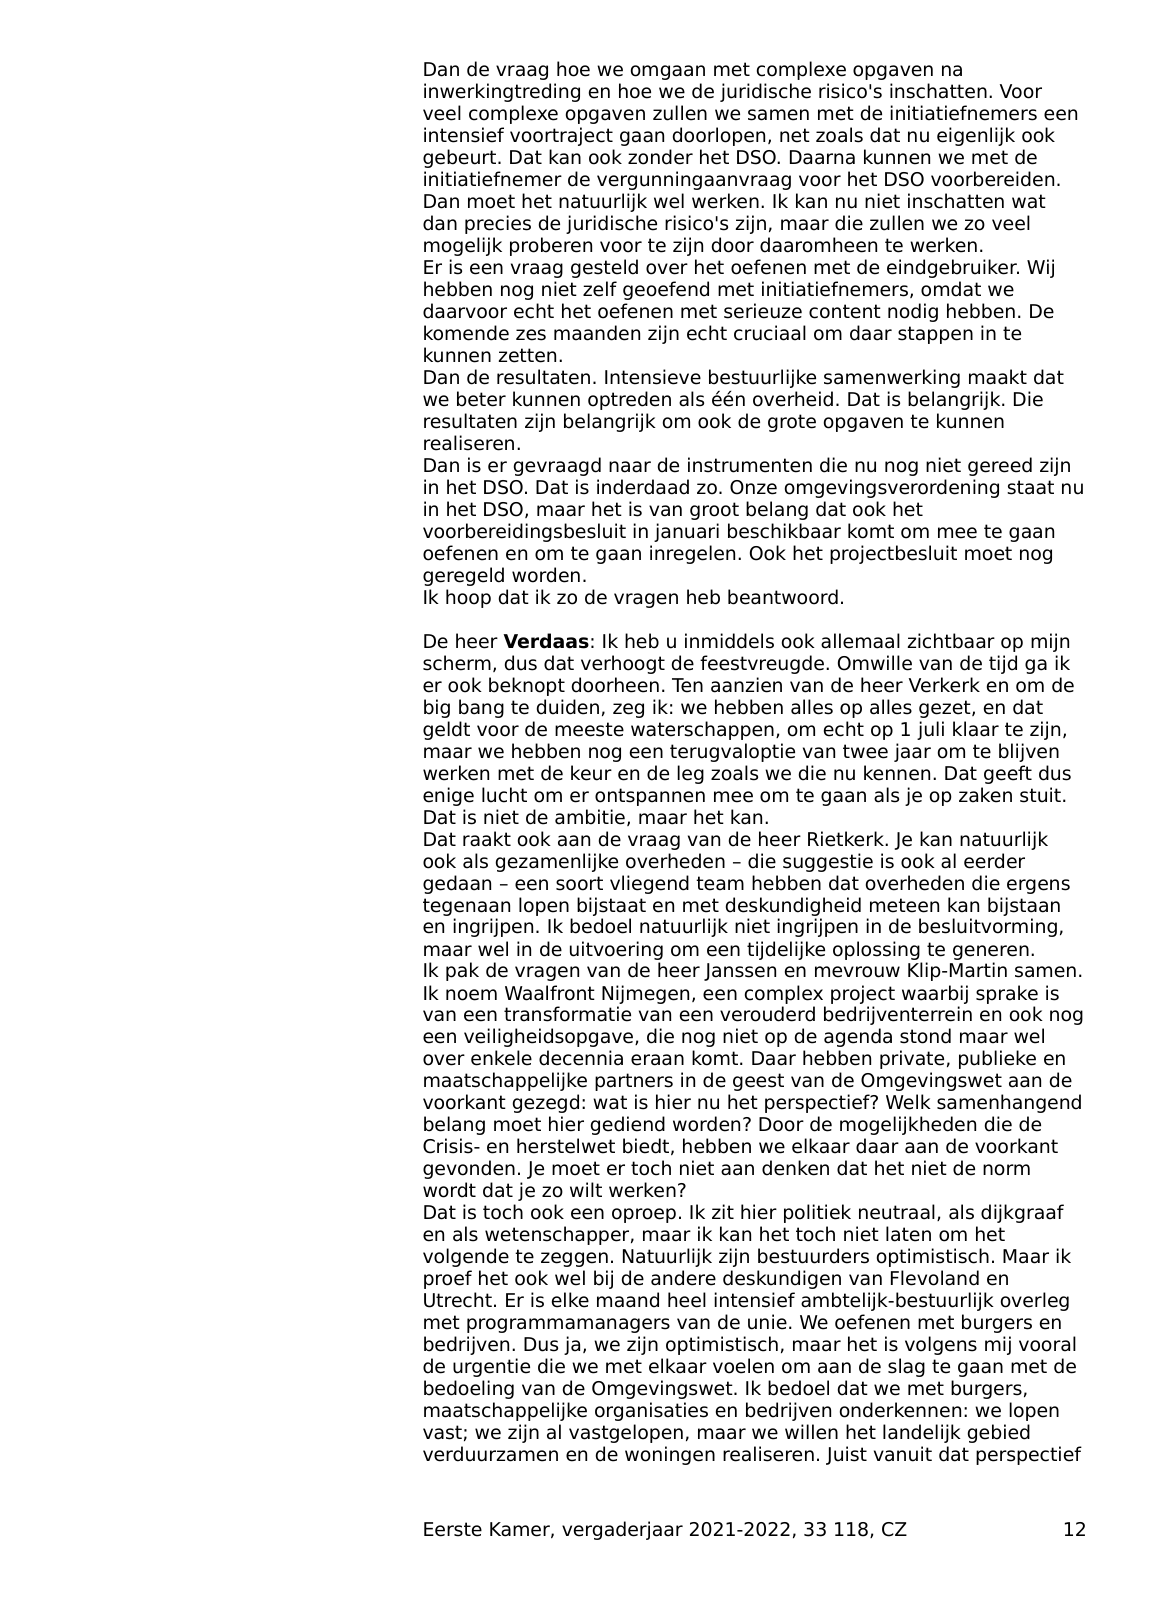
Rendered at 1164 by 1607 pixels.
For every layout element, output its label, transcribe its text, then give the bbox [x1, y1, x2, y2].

text Ik pak de vragen van de heer Janssen en mevrouw Klip-Martin samen. Ik noem Waalfront Nijmegen, een complex project waarbij sprake is van een transformatie van een verouderd bedrijventerrein en ook nog een veiligheidsopgave, die nog niet op de agenda stond maar wel over enkele decennia eraan komt. Daar hebben private, publieke en maatschappelijke partners in de geest van de Omgevingswet aan de voorkant gezegd: wat is hier nu het perspectief? Welk samenhangend belang moet hier gediend worden? Door de mogelijkheden die de Crisis- en herstelwet biedt, hebben we elkaar daar aan de voorkant gevonden. Je moet er toch niet aan denken dat het niet de norm wordt dat je zo wilt werken? [422, 960, 1087, 1202]
text Dat is toch ook een oproep. Ik zit hier politiek neutraal, als dijkgraaf en als wetenschapper, maar ik kan het toch niet laten om het volgende te zeggen. Natuurlijk zijn bestuurders optimistisch. Maar ik proef het ook wel bij de andere deskundigen van Flevoland en Utrecht. Er is elke maand heel intensief ambtelijk-bestuurlijk overleg met programmamanagers van de unie. We oefenen met burgers en bedrijven. Dus ja, we zijn optimistisch, maar het is volgens mij vooral de urgentie die we met elkaar voelen om aan de slag te gaan met de bedoeling van de Omgevingswet. Ik bedoel dat we met burgers, maatschappelijke organisaties en bedrijven onderkennen: we lopen vast; we zijn al vastgelopen, maar we willen het landelijk gebied verduurzamen en de woningen realiseren. Juist vanuit dat perspectief [422, 1202, 1087, 1466]
text Dan de vraag hoe we omgaan met complexe opgaven na inwerkingtreding en hoe we de juridische risico's inschatten. Voor veel complexe opgaven zullen we samen met de initiatiefnemers een intensief voortraject gaan doorlopen, net zoals dat nu eigenlijk ook gebeurt. Dat kan ook zonder het DSO. Daarna kunnen we met de initiatiefnemer de vergunningaanvraag voor het DSO voorbereiden. Dan moet het natuurlijk wel werken. Ik kan nu niet inschatten wat dan precies de juridische risico's zijn, maar die zullen we zo veel mogelijk proberen voor te zijn door daaromheen te werken. [422, 59, 1087, 257]
text Er is een vraag gesteld over het oefenen met de eindgebruiker. Wij hebben nog niet zelf geoefend met initiatiefnemers, omdat we daarvoor echt het oefenen met serieuze content nodig hebben. De komende zes maanden zijn echt cruciaal om daar stappen in te kunnen zetten. [422, 257, 1087, 367]
text De heer Verdaas: Ik heb u inmiddels ook allemaal zichtbaar op mijn scherm, dus dat verhoogt de feestvreugde. Omwille van de tijd ga ik er ook beknopt doorheen. Ten aanzien van de heer Verkerk en om de big bang te duiden, zeg ik: we hebben alles op alles gezet, en dat geldt voor de meeste waterschappen, om echt op 1 juli klaar te zijn, maar we hebben nog een terugvaloptie van twee jaar om te blijven werken met de keur en de leg zoals we die nu kennen. Dat geeft dus enige lucht om er ontspannen mee om te gaan als je op zaken stuit. Dat is niet de ambitie, maar het kan. [422, 631, 1087, 828]
text Ik hoop dat ik zo de vragen heb beantwoord. [422, 587, 1087, 608]
text Dan de resultaten. Intensieve bestuurlijke samenwerking maakt dat we beter kunnen optreden als één overheid. Dat is belangrijk. Die resultaten zijn belangrijk om ook de grote opgaven te kunnen realiseren. [422, 367, 1087, 455]
text Dat raakt ook aan de vraag van de heer Rietkerk. Je kan natuurlijk ook als gezamenlijke overheden – die suggestie is ook al eerder gedaan – een soort vliegend team hebben dat overheden die ergens tegenaan lopen bijstaat en met deskundigheid meteen kan bijstaan en ingrijpen. Ik bedoel natuurlijk niet ingrijpen in de besluitvorming, maar wel in de uitvoering om een tijdelijke oplossing te generen. [422, 828, 1087, 960]
text Dan is er gevraagd naar de instrumenten die nu nog niet gereed zijn in het DSO. Dat is inderdaad zo. Onze omgevingsverordening staat nu in het DSO, maar het is van groot belang dat ook het voorbereidingsbesluit in januari beschikbaar komt om mee te gaan oefenen en om te gaan inregelen. Ook het projectbesluit moet nog geregeld worden. [422, 455, 1087, 587]
